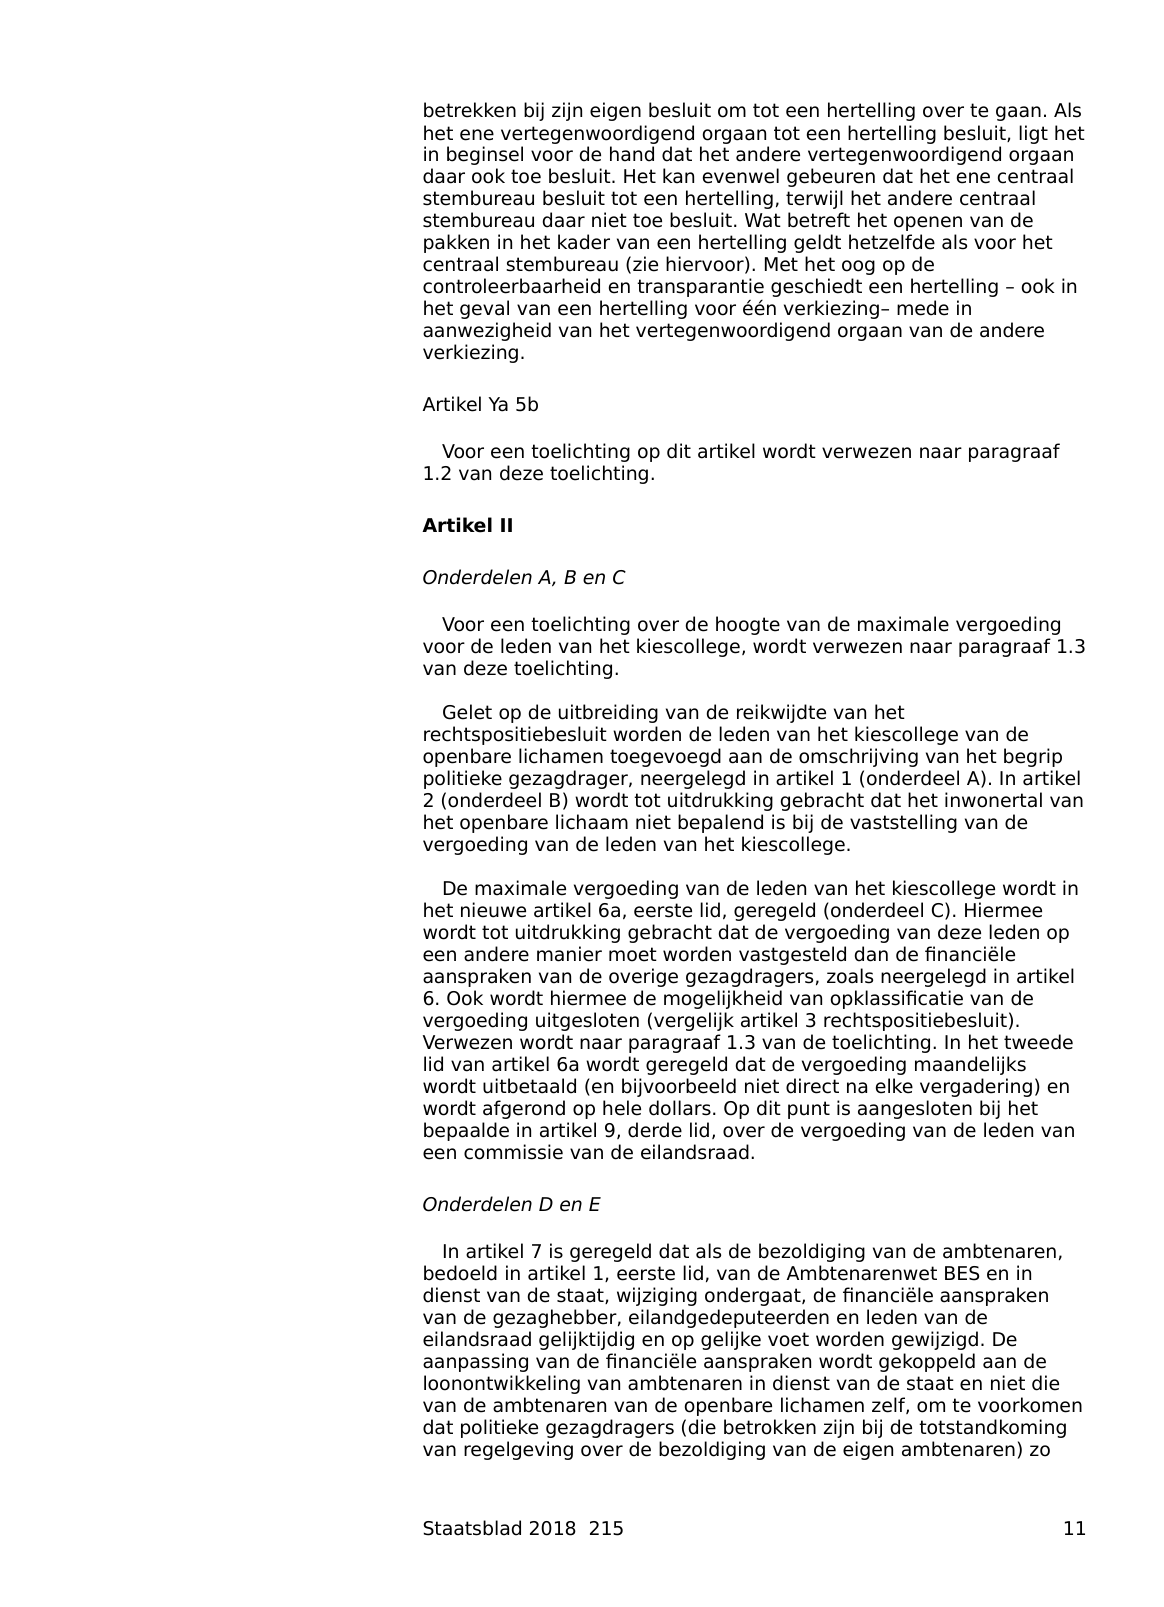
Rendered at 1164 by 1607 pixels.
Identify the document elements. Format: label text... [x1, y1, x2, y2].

subtitle Onderdelen D en E [422, 1194, 1087, 1216]
text De maximale vergoeding van de leden van het kiescollege wordt in het nieuwe artikel 6a, eerste lid, geregeld (onderdeel C). Hiermee wordt tot uitdrukking gebracht dat de vergoeding van deze leden op een andere manier moet worden vastgesteld dan de financiële aanspraken van de overige gezagdragers, zoals neergelegd in artikel 6. Ook wordt hiermee de mogelijkheid van opklassificatie van de vergoeding uitgesloten (vergelijk artikel 3 rechtspositiebesluit). Verwezen wordt naar paragraaf 1.3 van de toelichting. In het tweede lid van artikel 6a wordt geregeld dat de vergoeding maandelijks wordt uitbetaald (en bijvoorbeeld niet direct na elke vergadering) en wordt afgerond op hele dollars. Op dit punt is aangesloten bij het bepaalde in artikel 9, derde lid, over de vergoeding van de leden van een commissie van de eilandsraad. [422, 878, 1087, 1164]
text Gelet op de uitbreiding van de reikwijdte van het rechtspositiebesluit worden de leden van het kiescollege van de openbare lichamen toegevoegd aan de omschrijving van het begrip politieke gezagdrager, neergelegd in artikel 1 (onderdeel A). In artikel 2 (onderdeel B) wordt tot uitdrukking gebracht dat het inwonertal van het openbare lichaam niet bepalend is bij de vaststelling van de vergoeding van de leden van het kiescollege. [422, 702, 1087, 856]
subtitle Artikel Ya 5b [422, 394, 1087, 416]
text Voor een toelichting over de hoogte van de maximale vergoeding voor de leden van het kiescollege, wordt verwezen naar paragraaf 1.3 van deze toelichting. [422, 614, 1087, 680]
subtitle Onderdelen A, B en C [422, 567, 1087, 589]
text betrekken bij zijn eigen besluit om tot een hertelling over te gaan. Als het ene vertegenwoordigend orgaan tot een hertelling besluit, ligt het in beginsel voor de hand dat het andere vertegenwoordigend orgaan daar ook toe besluit. Het kan evenwel gebeuren dat het ene centraal stembureau besluit tot een hertelling, terwijl het andere centraal stembureau daar niet toe besluit. Wat betreft het openen van de pakken in het kader van een hertelling geldt hetzelfde als voor het centraal stembureau (zie hiervoor). Met het oog op de controleerbaarheid en transparantie geschiedt een hertelling – ook in het geval van een hertelling voor één verkiezing– mede in aanwezigheid van het vertegenwoordigend orgaan van de andere verkiezing. [422, 100, 1087, 364]
subtitle Artikel II [422, 515, 1087, 537]
text In artikel 7 is geregeld dat als de bezoldiging van de ambtenaren, bedoeld in artikel 1, eerste lid, van de Ambtenarenwet BES en in dienst van de staat, wijziging ondergaat, de financiële aanspraken van de gezaghebber, eilandgedeputeerden en leden van de eilandsraad gelijktijdig en op gelijke voet worden gewijzigd. De aanpassing van de financiële aanspraken wordt gekoppeld aan de loonontwikkeling van ambtenaren in dienst van de staat en niet die van de ambtenaren van de openbare lichamen zelf, om te voorkomen dat politieke gezagdragers (die betrokken zijn bij de totstandkoming van regelgeving over de bezoldiging van de eigen ambtenaren) zo [422, 1241, 1087, 1461]
text Voor een toelichting op dit artikel wordt verwezen naar paragraaf 1.2 van deze toelichting. [422, 441, 1087, 485]
